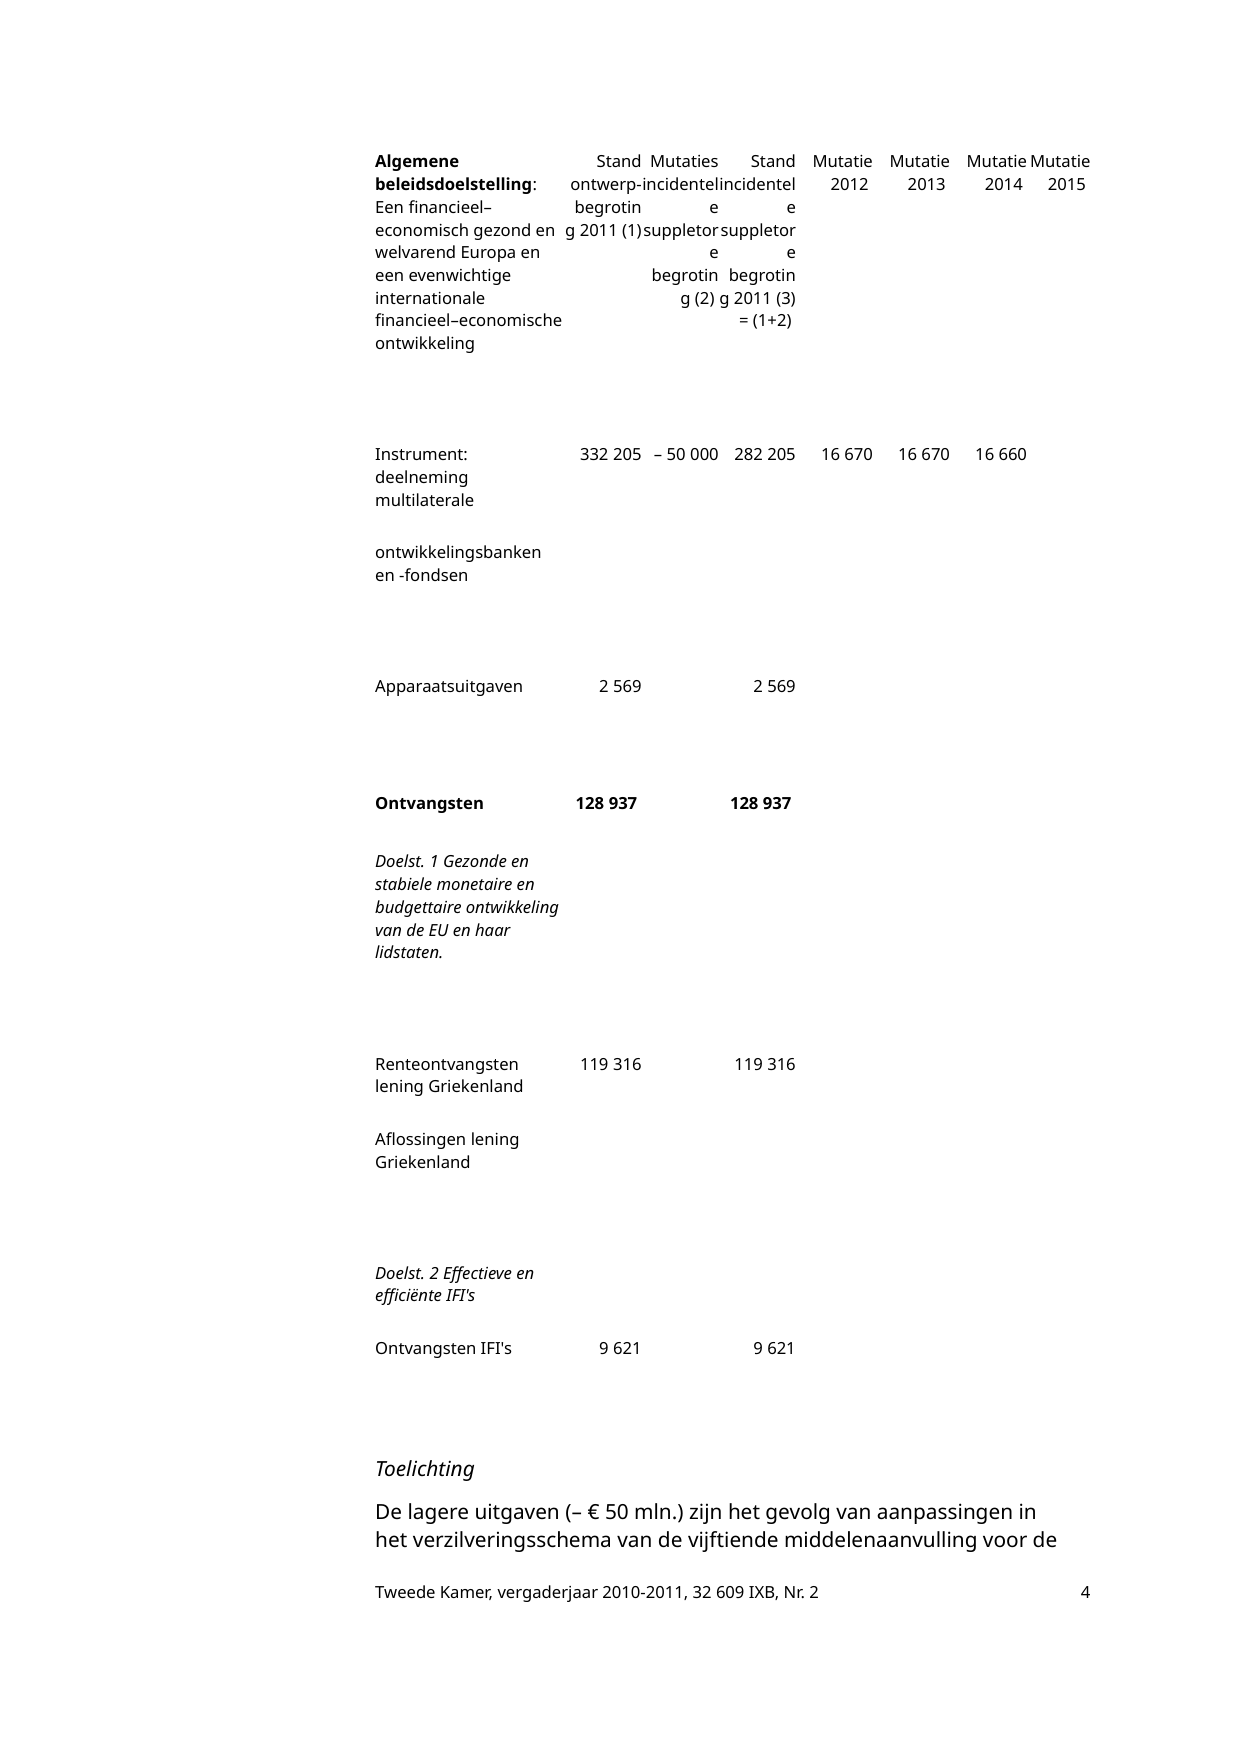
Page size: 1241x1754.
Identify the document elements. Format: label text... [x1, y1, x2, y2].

table_cell [1027, 994, 1090, 1052]
table_cell 16 670 [796, 443, 873, 541]
table_cell 2 569 [564, 675, 641, 733]
table_cell Ontvangsten IFI's [375, 1337, 564, 1395]
table_cell [950, 1261, 1027, 1337]
table_cell 119 316 [719, 1052, 796, 1127]
table_cell [719, 1261, 796, 1337]
table_cell 9 621 [564, 1337, 641, 1395]
table_cell [564, 541, 641, 616]
table_cell [1027, 1203, 1090, 1261]
table_cell [564, 616, 641, 675]
table_cell [564, 1128, 641, 1203]
table_cell [719, 541, 796, 616]
table_cell [873, 675, 950, 733]
table_cell [564, 994, 641, 1052]
table_cell – 50 000 [641, 443, 718, 541]
table_cell [796, 616, 873, 675]
table_cell [719, 384, 796, 443]
table_cell [719, 733, 796, 792]
table_cell [950, 1052, 1027, 1127]
table_cell [641, 792, 718, 850]
table_cell Ontvangsten [375, 792, 564, 850]
table_cell [873, 1052, 950, 1127]
table_cell [796, 994, 873, 1052]
table_cell [950, 384, 1027, 443]
table_cell 119 316 [564, 1052, 641, 1127]
table_cell [719, 994, 796, 1052]
table_cell [641, 675, 718, 733]
table_cell [1027, 541, 1090, 616]
table_cell [796, 1337, 873, 1395]
table_cell [1027, 792, 1090, 850]
table_cell [873, 616, 950, 675]
table_cell [375, 994, 564, 1052]
table_cell [641, 384, 718, 443]
table_cell [873, 1337, 950, 1395]
table_cell [1027, 1052, 1090, 1127]
table_cell [641, 541, 718, 616]
table_cell [873, 792, 950, 850]
table_cell [873, 850, 950, 994]
table_cell 282 205 [719, 443, 796, 541]
table_cell [950, 616, 1027, 675]
table_cell [641, 1128, 718, 1203]
table_cell [1027, 443, 1090, 541]
table_cell [719, 1128, 796, 1203]
table_cell [641, 1052, 718, 1127]
table_cell 2 569 [719, 675, 796, 733]
table_header Mutatie 2012 [796, 150, 873, 384]
table_header Mutatie 2015 [1027, 150, 1090, 384]
table_cell [641, 733, 718, 792]
table_cell [1027, 733, 1090, 792]
table_cell [1027, 384, 1090, 443]
table_cell [564, 733, 641, 792]
text De lagere uitgaven (– € 50 mln.) zijn het gevolg van aanpassingen in het verzilveringsschema van de vijftiende middelenaanvulling voor de [375, 1497, 1090, 1554]
table_cell Doelst. 1 Gezonde en stabiele monetaire en budgettaire ontwikkeling van de EU en haar lidstaten. [375, 850, 564, 994]
table_cell [796, 1128, 873, 1203]
table_cell [375, 1203, 564, 1261]
table_cell [796, 1203, 873, 1261]
table_cell [641, 850, 718, 994]
table_cell [641, 1203, 718, 1261]
table_header Stand incidentele suppletore begroting 2011 (3) = (1+2) [719, 150, 796, 384]
table_cell Instrument: deelneming multilaterale [375, 443, 564, 541]
table_cell [796, 675, 873, 733]
table_cell [873, 541, 950, 616]
table_cell [796, 850, 873, 994]
table_cell [796, 792, 873, 850]
table_cell [1027, 1337, 1090, 1395]
table_cell [950, 850, 1027, 994]
table_cell [950, 541, 1027, 616]
table_cell [950, 1203, 1027, 1261]
table_cell ontwikkelingsbanken en -fondsen [375, 541, 564, 616]
table_cell [1027, 850, 1090, 994]
table_cell [719, 616, 796, 675]
table_cell [1027, 616, 1090, 675]
table_cell [375, 616, 564, 675]
table_cell 16 670 [873, 443, 950, 541]
table_cell [796, 1261, 873, 1337]
table_cell [1027, 675, 1090, 733]
table_cell [796, 733, 873, 792]
table_cell [950, 792, 1027, 850]
table_cell [719, 850, 796, 994]
table_cell [950, 1337, 1027, 1395]
table_cell Aflossingen lening Griekenland [375, 1128, 564, 1203]
table_cell [641, 1261, 718, 1337]
table_header Mutatie 2014 [950, 150, 1027, 384]
table_cell [641, 616, 718, 675]
table_header Mutaties incidentele suppletore begroting (2) [641, 150, 718, 384]
table_cell [873, 994, 950, 1052]
table_cell Doelst. 2 Effectieve en efficiënte IFI's [375, 1261, 564, 1337]
table_cell [873, 1203, 950, 1261]
table_header Stand ontwerp-begroting 2011 (1) [564, 150, 641, 384]
table_cell 16 660 [950, 443, 1027, 541]
table_cell [873, 1261, 950, 1337]
table_header Mutatie 2013 [873, 150, 950, 384]
table_cell [796, 384, 873, 443]
table_cell [950, 994, 1027, 1052]
table_cell 9 621 [719, 1337, 796, 1395]
table_cell [873, 384, 950, 443]
table_cell [1027, 1261, 1090, 1337]
table_cell [950, 675, 1027, 733]
table_cell [719, 1203, 796, 1261]
table_cell [950, 733, 1027, 792]
table_cell Apparaatsuitgaven [375, 675, 564, 733]
table_cell [564, 1261, 641, 1337]
table_cell 332 205 [564, 443, 641, 541]
table_cell 128 937 [719, 792, 796, 850]
table_cell 128 937 [564, 792, 641, 850]
table_cell [564, 850, 641, 994]
table_cell [375, 733, 564, 792]
table_cell [564, 1203, 641, 1261]
table_header Algemene beleidsdoelstelling: Een financieel–economisch gezond en welvarend Europa en een evenwichtige internationale financieel–economische ontwikkeling [375, 150, 564, 384]
table_cell [641, 994, 718, 1052]
table_cell [873, 733, 950, 792]
table_cell Renteontvangsten lening Griekenland [375, 1052, 564, 1127]
table_cell [641, 1337, 718, 1395]
table_cell [375, 384, 564, 443]
table_cell [1027, 1128, 1090, 1203]
table_cell [873, 1128, 950, 1203]
table_cell [564, 384, 641, 443]
text Toelichting [375, 1454, 1090, 1482]
table_cell [796, 1052, 873, 1127]
table_cell [950, 1128, 1027, 1203]
table_cell [796, 541, 873, 616]
